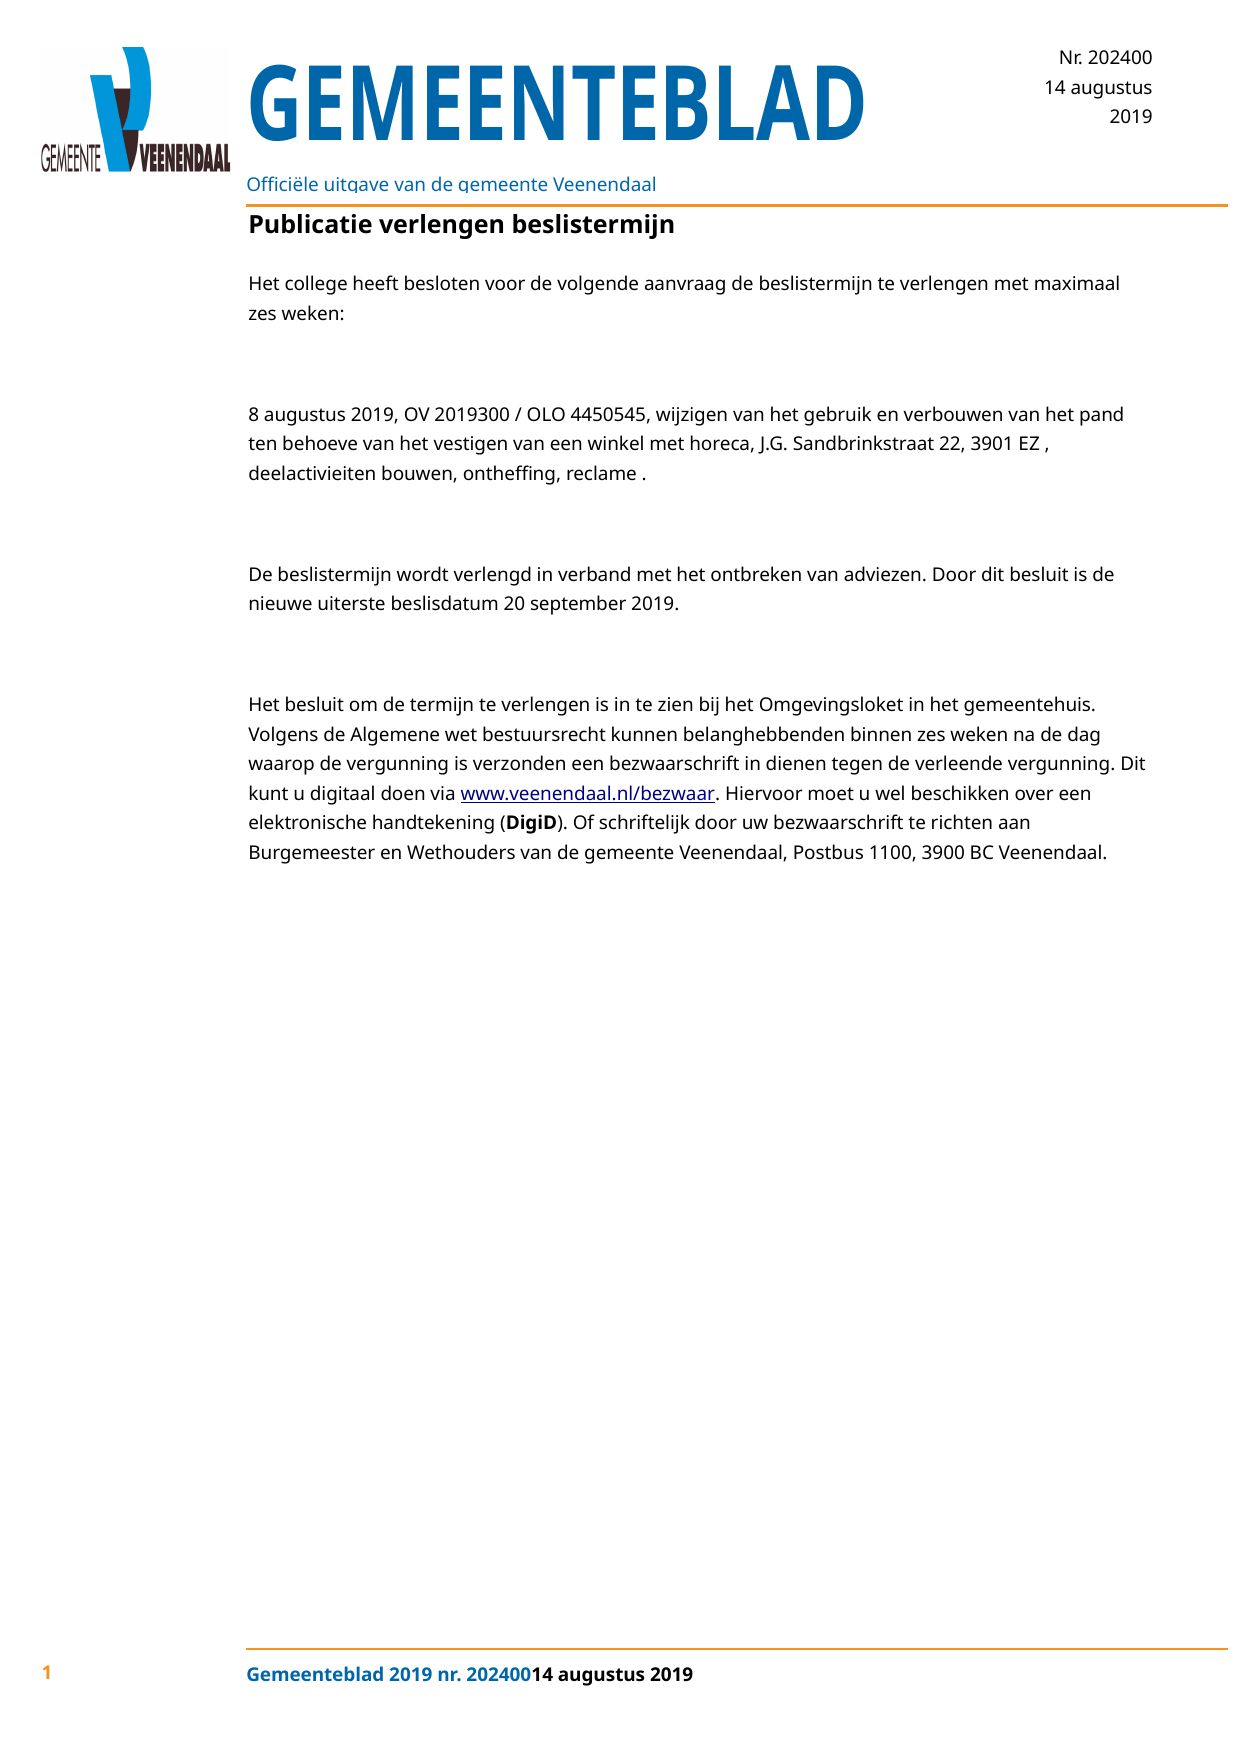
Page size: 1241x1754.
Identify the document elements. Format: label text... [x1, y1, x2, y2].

text Het besluit om de termijn te verlengen is in te zien bij het Omgevingsloket in het gemeentehuis. Volgens de Algemene wet bestuursrecht kunnen belanghebbenden binnen zes weken na de dag waarop de vergunning is verzonden een bezwaarschrift in dienen tegen de verleende vergunning. Dit kunt u digitaal doen via www.veenendaal.nl/bezwaar. Hiervoor moet u wel beschikken over een elektronische handtekening (DigiD). Of schriftelijk door uw bezwaarschrift te richten aan Burgemeester en Wethouders van de gemeente Veenendaal, Postbus 1100, 3900 BC Veenendaal. [248, 691, 1152, 865]
picture [41, 47, 130, 172]
picture [123, 47, 231, 172]
text De beslistermijn wordt verlengd in verband met het ontbreken van adviezen. Door dit besluit is de nieuwe uiterste beslisdatum 20 september 2019. [248, 561, 1152, 616]
text Het college heeft besloten voor de volgende aanvraag de beslistermijn te verlengen met maximaal zes weken: [248, 270, 1152, 326]
text Publicatie verlengen beslistermijn [248, 207, 1152, 241]
text 8 augustus 2019, OV 2019300 / OLO 4450545, wijzigen van het gebruik en verbouwen van het pand ten behoeve van het vestigen van een winkel met horeca, J.G. Sandbrinkstraat 22, 3901 EZ , deelactivieiten bouwen, ontheffing, reclame . [248, 401, 1152, 486]
